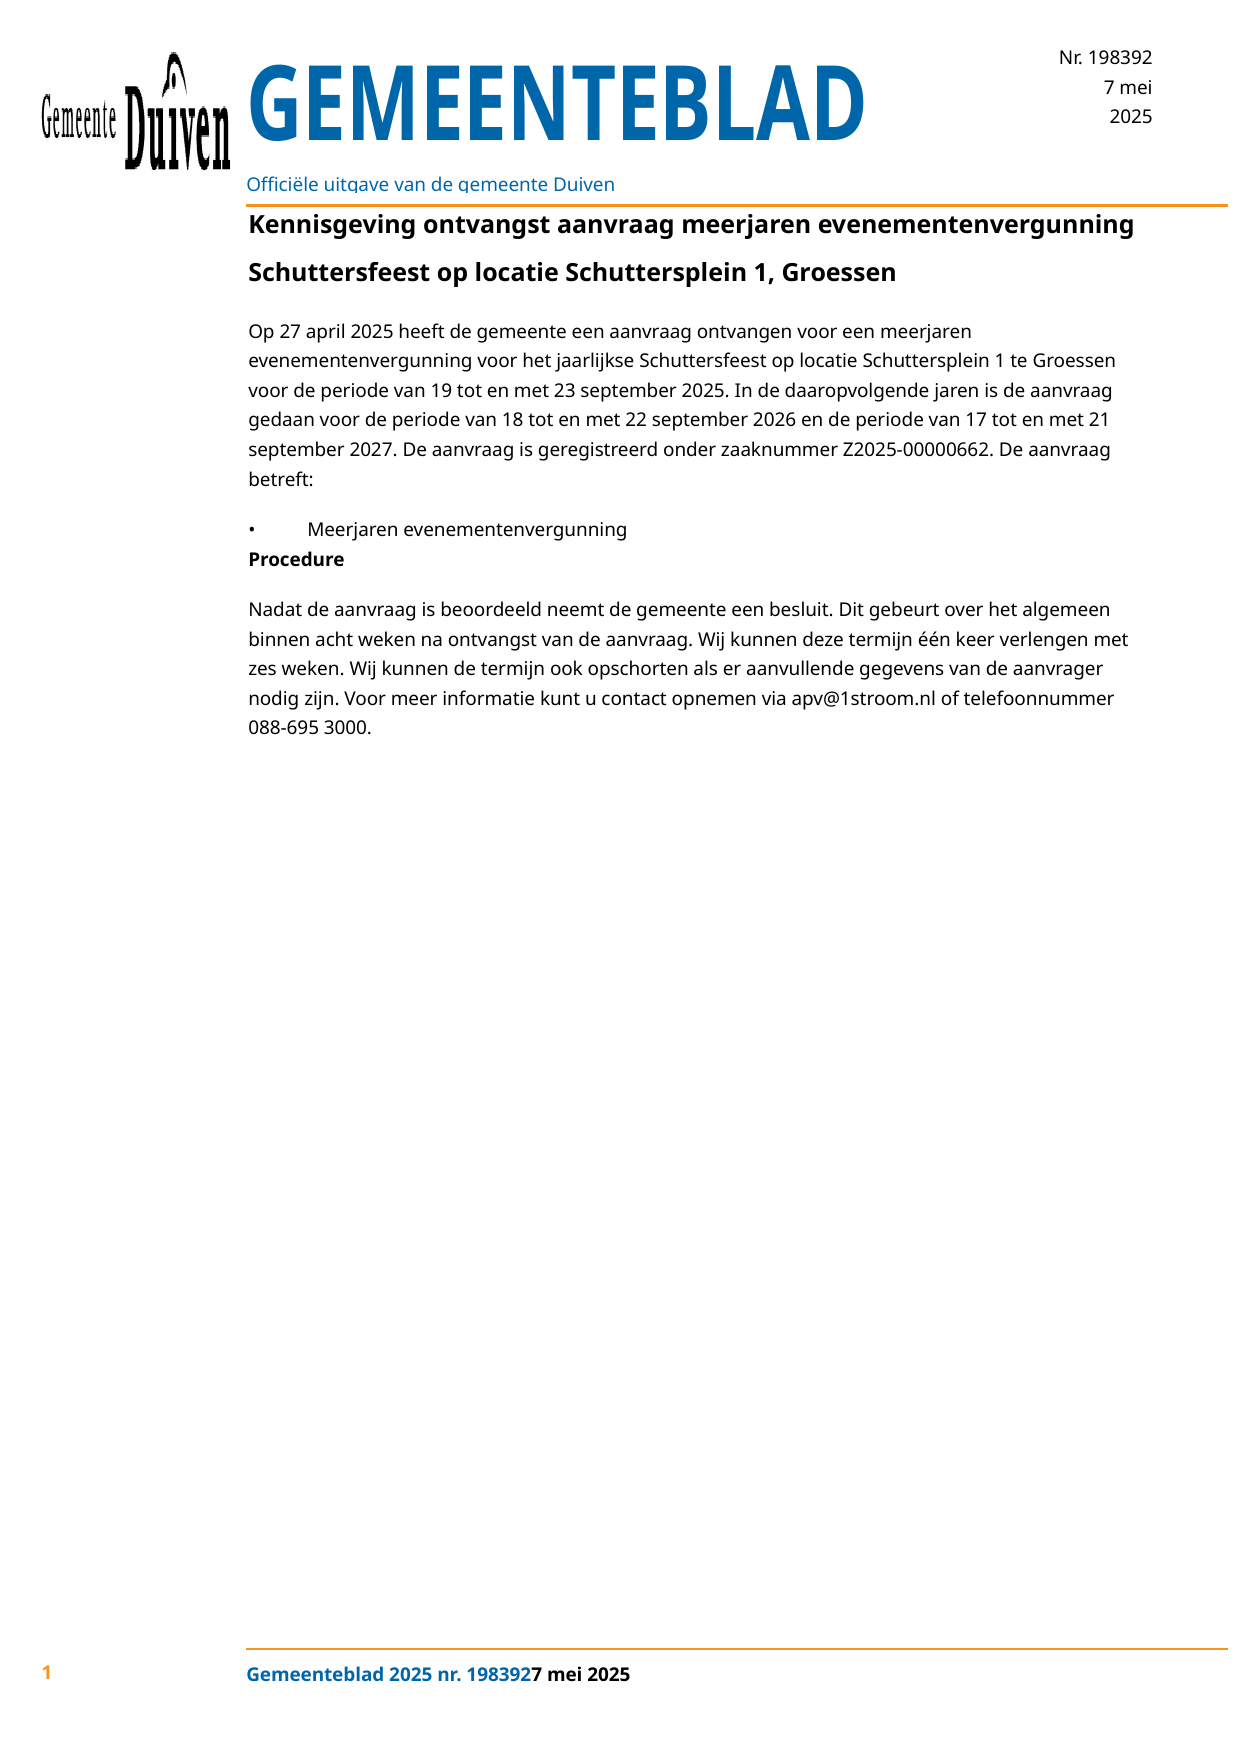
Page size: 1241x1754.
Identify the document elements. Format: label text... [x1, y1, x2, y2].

text Kennisgeving ontvangst aanvraag meerjaren evenementenvergunning Schuttersfeest op locatie Schuttersplein 1, Groessen [248, 207, 1152, 288]
list Meerjaren evenementenvergunning [248, 516, 1152, 542]
text Procedure [248, 546, 1152, 572]
picture [41, 47, 231, 172]
text Op 27 april 2025 heeft de gemeente een aanvraag ontvangen voor een meerjaren evenementenvergunning voor het jaarlijkse Schuttersfeest op locatie Schuttersplein 1 te Groessen voor de periode van 19 tot en met 23 september 2025. In de daaropvolgende jaren is de aanvraag gedaan voor de periode van 18 tot en met 22 september 2026 en de periode van 17 tot en met 21 september 2027. De aanvraag is geregistreerd onder zaaknummer Z2025-00000662. De aanvraag betreft: [248, 318, 1152, 492]
text Nadat de aanvraag is beoordeeld neemt de gemeente een besluit. Dit gebeurt over het algemeen binnen acht weken na ontvangst van de aanvraag. Wij kunnen deze termijn één keer verlengen met zes weken. Wij kunnen de termijn ook opschorten als er aanvullende gegevens van de aanvrager nodig zijn. Voor meer informatie kunt u contact opnemen via apv@1stroom.nl of telefoonnummer 088-695 3000. [248, 596, 1152, 740]
